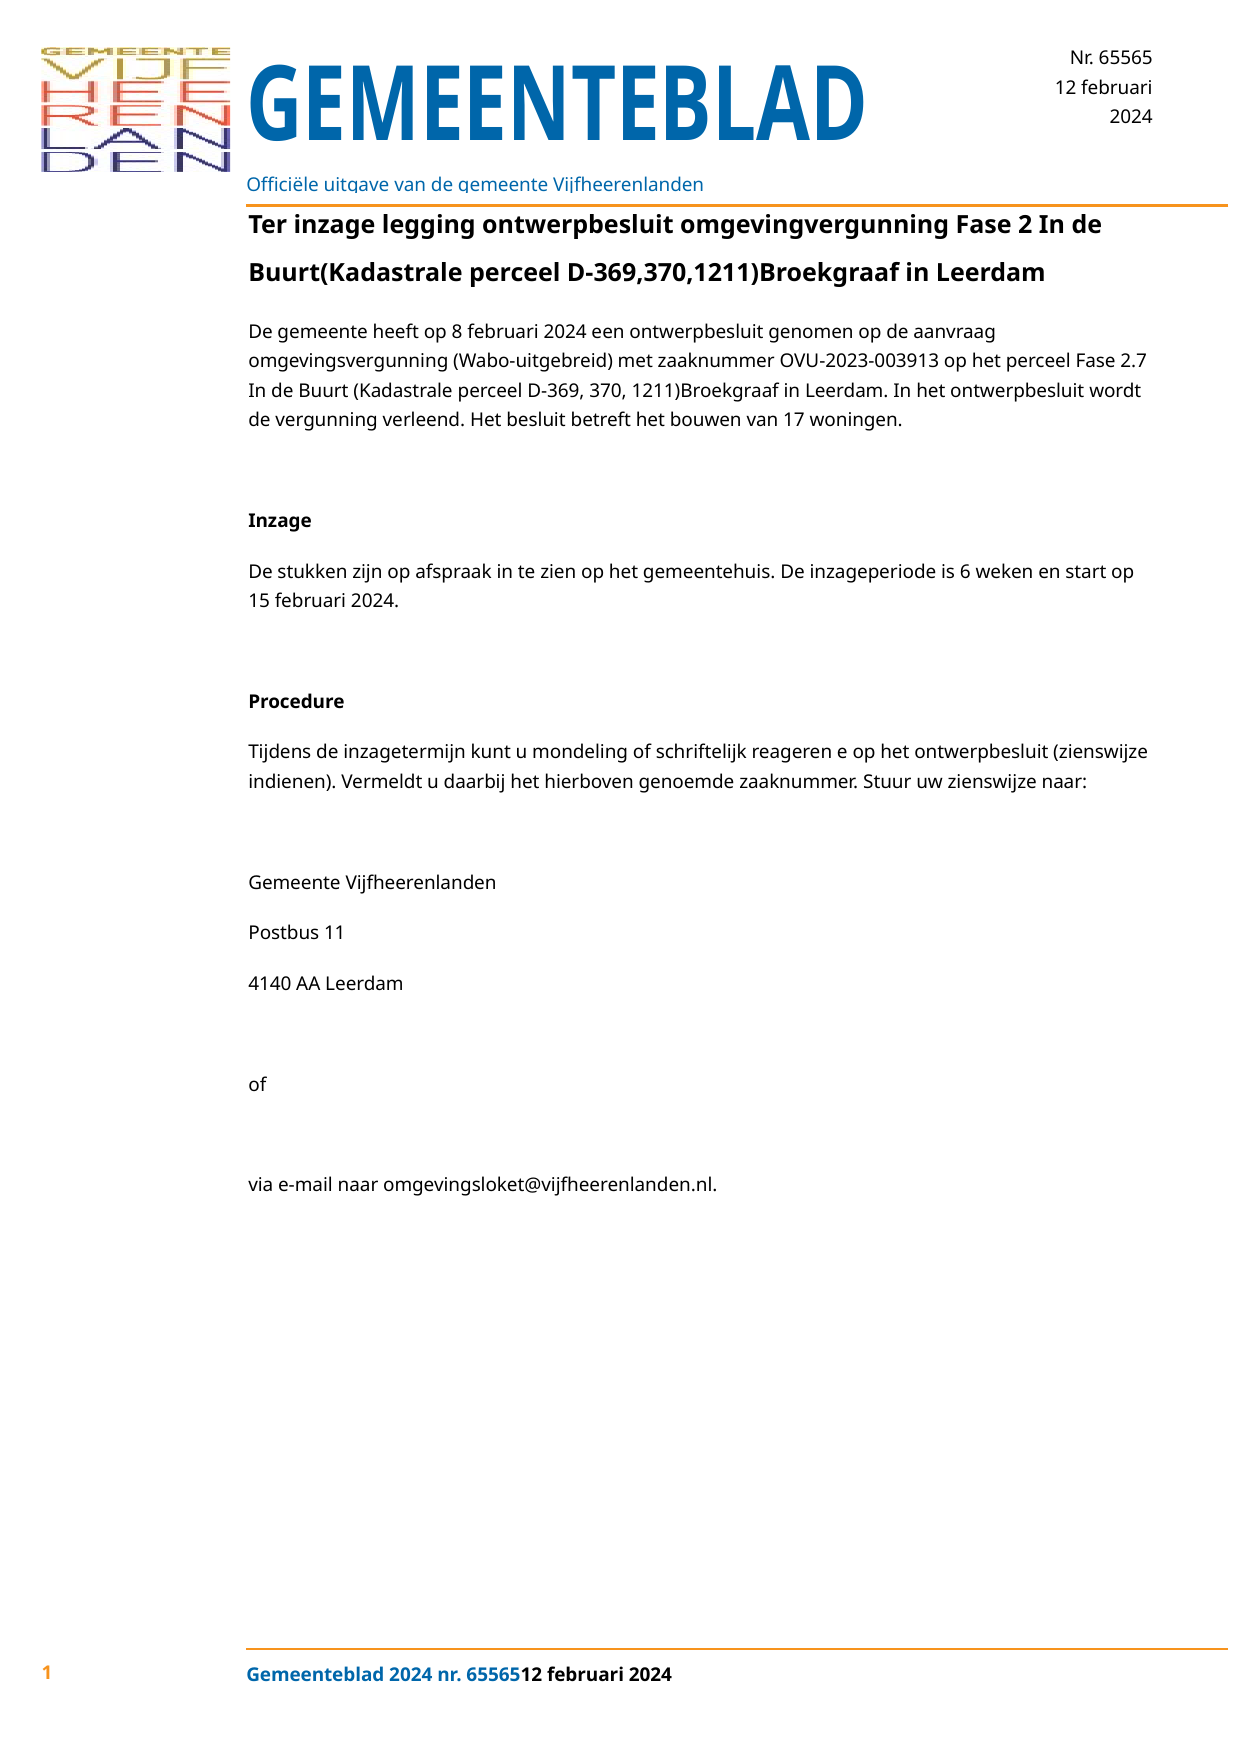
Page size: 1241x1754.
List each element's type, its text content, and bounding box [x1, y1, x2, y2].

text Postbus 11 [248, 919, 1152, 945]
text Tijdens de inzagetermijn kunt u mondeling of schriftelijk reageren e op het ontwerpbesluit (zienswijze indienen). Vermeldt u daarbij het hierboven genoemde zaaknummer. Stuur uw zienswijze naar: [248, 739, 1152, 794]
text Procedure [248, 688, 1152, 714]
text 4140 AA Leerdam [248, 970, 1152, 996]
text Gemeente Vijfheerenlanden [248, 869, 1152, 895]
text of [248, 1071, 1152, 1097]
text Ter inzage legging ontwerpbesluit omgevingvergunning Fase 2 In de Buurt(Kadastrale perceel D-369,370,1211)Broekgraaf in Leerdam [248, 207, 1152, 288]
text via e-mail naar omgevingsloket@vijfheerenlanden.nl. [248, 1172, 1152, 1197]
picture [41, 47, 231, 172]
text De gemeente heeft op 8 februari 2024 een ontwerpbesluit genomen op de aanvraag omgevingsvergunning (Wabo-uitgebreid) met zaaknummer OVU-2023-003913 op het perceel Fase 2.7 In de Buurt (Kadastrale perceel D-369, 370, 1211)Broekgraaf in Leerdam. In het ontwerpbesluit wordt de vergunning verleend. Het besluit betreft het bouwen van 17 woningen. [248, 318, 1152, 432]
text De stukken zijn op afspraak in te zien op het gemeentehuis. De inzageperiode is 6 weken en start op 15 februari 2024. [248, 558, 1152, 613]
text Inzage [248, 507, 1152, 533]
